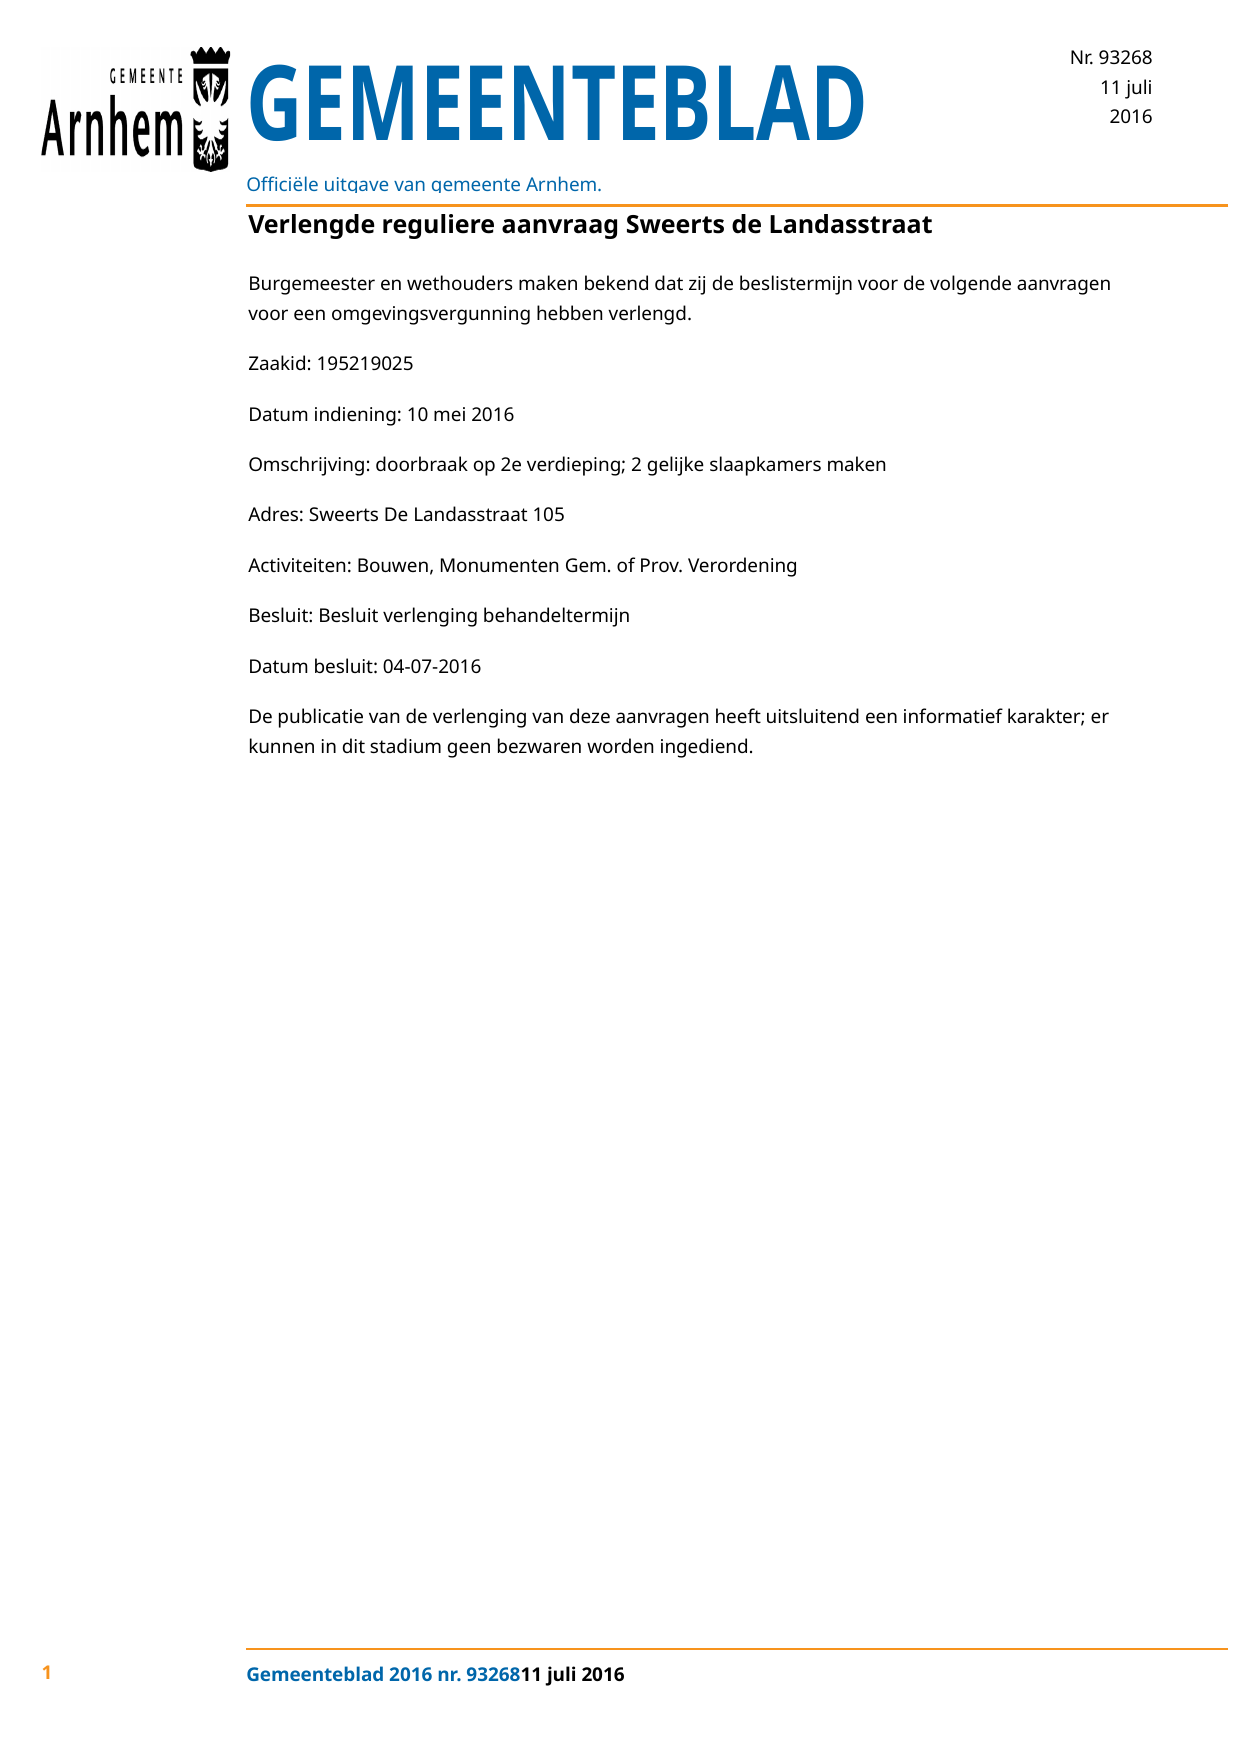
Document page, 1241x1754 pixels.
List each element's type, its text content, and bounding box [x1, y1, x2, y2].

text Zaakid: 195219025 [248, 350, 1152, 376]
text Datum besluit: 04-07-2016 [248, 653, 1152, 678]
text Besluit: Besluit verlenging behandeltermijn [248, 602, 1152, 628]
text Burgemeester en wethouders maken bekend dat zij de beslistermijn voor de volgende aanvragen voor een omgevingsvergunning hebben verlengd. [248, 270, 1152, 326]
text De publicatie van de verlenging van deze aanvragen heeft uitsluitend een informatief karakter; er kunnen in dit stadium geen bezwaren worden ingediend. [248, 703, 1152, 758]
text Verlengde reguliere aanvraag Sweerts de Landasstraat [248, 207, 1152, 241]
text Omschrijving: doorbraak op 2e verdieping; 2 gelijke slaapkamers maken [248, 451, 1152, 477]
text Activiteiten: Bouwen, Monumenten Gem. of Prov. Verordening [248, 552, 1152, 578]
text Datum indiening: 10 mei 2016 [248, 401, 1152, 426]
text Adres: Sweerts De Landasstraat 105 [248, 502, 1152, 527]
picture [41, 47, 231, 172]
